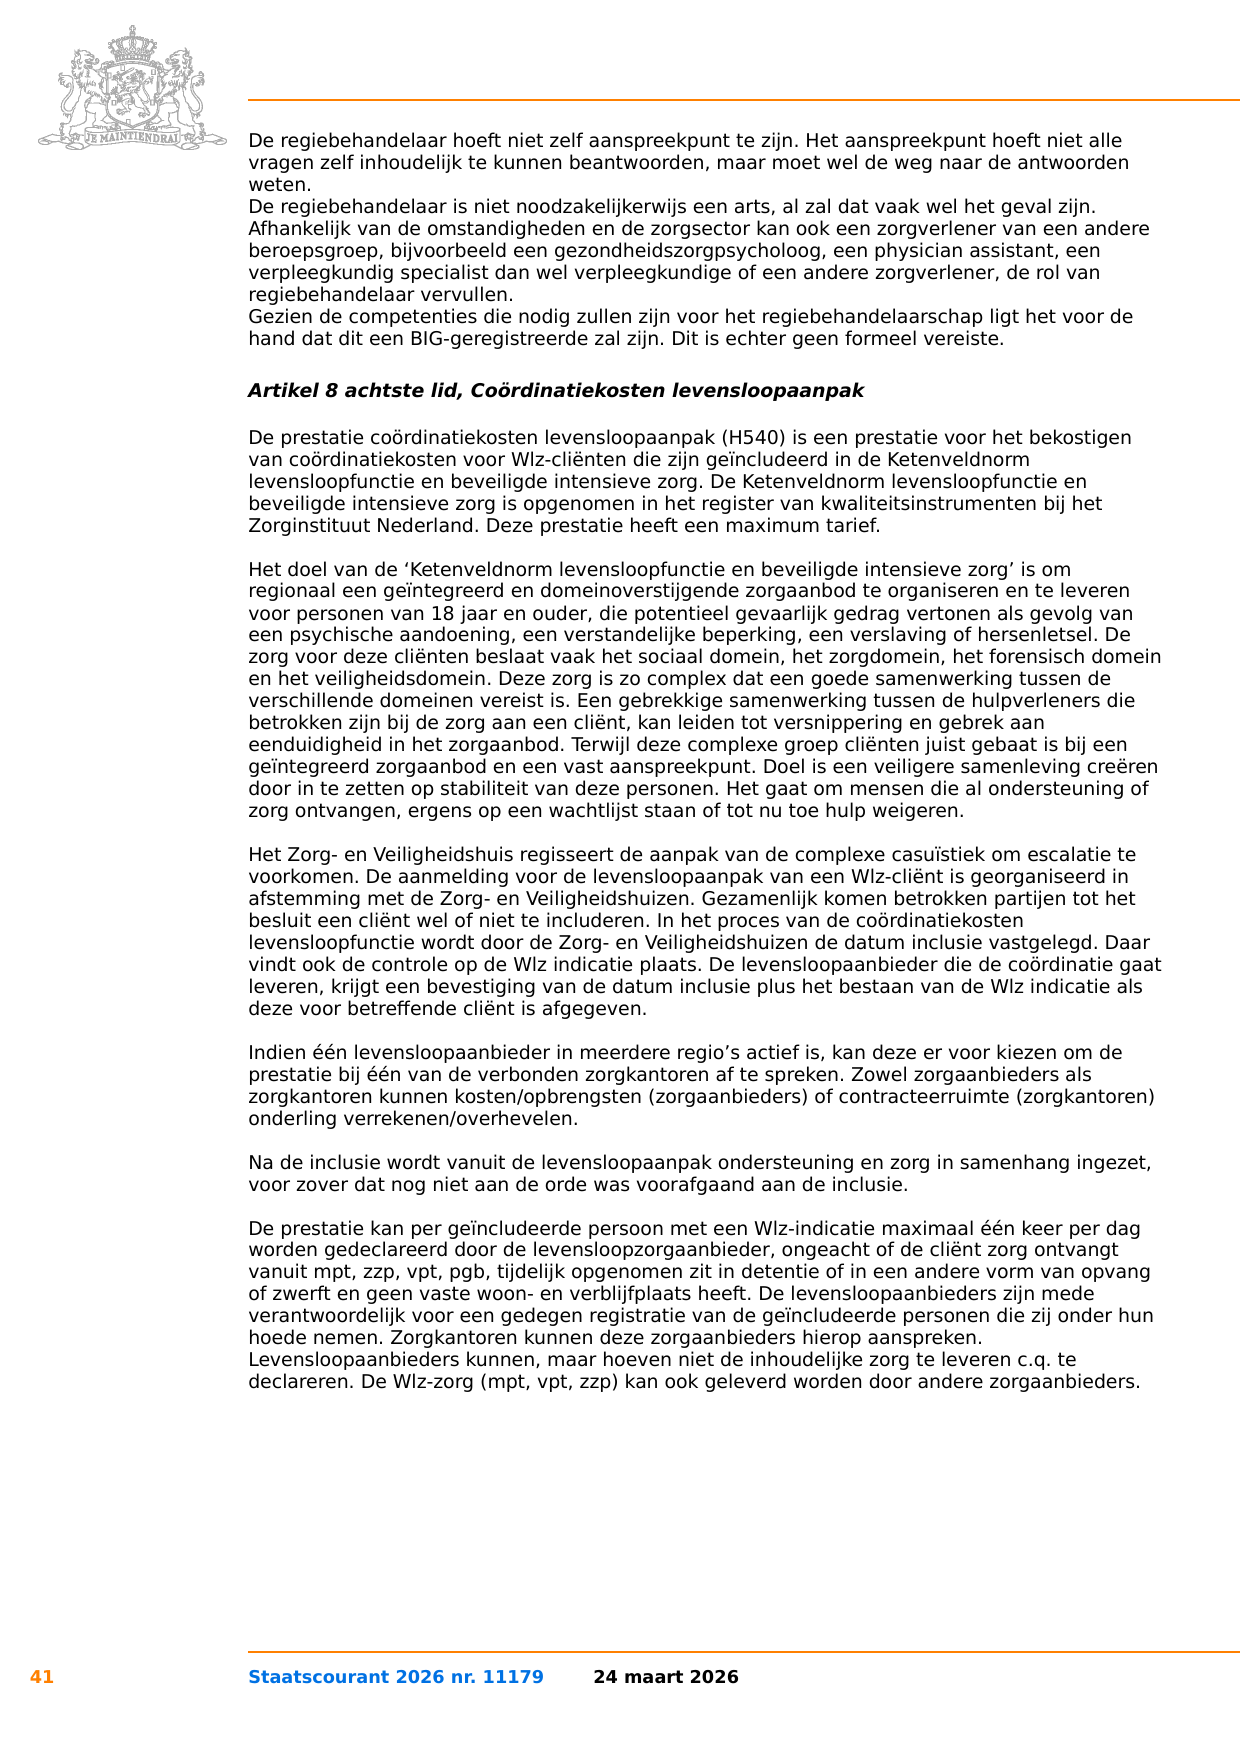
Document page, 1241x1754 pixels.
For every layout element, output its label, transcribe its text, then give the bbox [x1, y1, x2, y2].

text Gezien de competenties die nodig zullen zijn voor het regiebehandelaarschap ligt het voor de hand dat dit een BIG-geregistreerde zal zijn. Dit is echter geen formeel vereiste. [248, 306, 1163, 350]
text Indien één levensloopaanbieder in meerdere regio’s actief is, kan deze er voor kiezen om de prestatie bij één van de verbonden zorgkantoren af te spreken. Zowel zorgaanbieders als zorgkantoren kunnen kosten/opbrengsten (zorgaanbieders) of contracteerruimte (zorgkantoren) onderling verrekenen/overhevelen. [248, 1042, 1163, 1130]
text Na de inclusie wordt vanuit de levensloopaanpak ondersteuning en zorg in samenhang ingezet, voor zover dat nog niet aan de orde was voorafgaand aan de inclusie. [248, 1152, 1163, 1196]
text Het doel van de ‘Ketenveldnorm levensloopfunctie en beveiligde intensieve zorg’ is om regionaal een geïntegreerd en domeinoverstijgende zorgaanbod te organiseren en te leveren voor personen van 18 jaar en ouder, die potentieel gevaarlijk gedrag vertonen als gevolg van een psychische aandoening, een verstandelijke beperking, een verslaving of hersenletsel. De zorg voor deze cliënten beslaat vaak het sociaal domein, het zorgdomein, het forensisch domein en het veiligheidsdomein. Deze zorg is zo complex dat een goede samenwerking tussen de verschillende domeinen vereist is. Een gebrekkige samenwerking tussen de hulpverleners die betrokken zijn bij de zorg aan een cliënt, kan leiden tot versnippering en gebrek aan eenduidigheid in het zorgaanbod. Terwijl deze complexe groep cliënten juist gebaat is bij een geïntegreerd zorgaanbod en een vast aanspreekpunt. Doel is een veiligere samenleving creëren door in te zetten op stabiliteit van deze personen. Het gaat om mensen die al ondersteuning of zorg ontvangen, ergens op een wachtlijst staan of tot nu toe hulp weigeren. [248, 558, 1163, 822]
text De prestatie coördinatiekosten levensloopaanpak (H540) is een prestatie voor het bekostigen van coördinatiekosten voor Wlz-cliënten die zijn geïncludeerd in de Ketenveldnorm levensloopfunctie en beveiligde intensieve zorg. De Ketenveldnorm levensloopfunctie en beveiligde intensieve zorg is opgenomen in het register van kwaliteitsinstrumenten bij het Zorginstituut Nederland. Deze prestatie heeft een maximum tarief. [248, 427, 1163, 537]
text De prestatie kan per geïncludeerde persoon met een Wlz-indicatie maximaal één keer per dag worden gedeclareerd door de levensloopzorgaanbieder, ongeacht of de cliënt zorg ontvangt vanuit mpt, zzp, vpt, pgb, tijdelijk opgenomen zit in detentie of in een andere vorm van opvang of zwerft en geen vaste woon- en verblijfplaats heeft. De levensloopaanbieders zijn mede verantwoordelijk voor een gedegen registratie van de geïncludeerde personen die zij onder hun hoede nemen. Zorgkantoren kunnen deze zorgaanbieders hierop aanspreken. Levensloopaanbieders kunnen, maar hoeven niet de inhoudelijke zorg te leveren c.q. te declareren. De Wlz-zorg (mpt, vpt, zzp) kan ook geleverd worden door andere zorgaanbieders. [248, 1217, 1163, 1393]
picture [38, 25, 227, 150]
text De regiebehandelaar hoeft niet zelf aanspreekpunt te zijn. Het aanspreekpunt hoeft niet alle vragen zelf inhoudelijk te kunnen beantwoorden, maar moet wel de weg naar de antwoorden weten. [248, 130, 1163, 196]
subtitle Artikel 8 achtste lid, Coördinatiekosten levensloopaanpak [248, 380, 1163, 402]
text Het Zorg- en Veiligheidshuis regisseert de aanpak van de complexe casuïstiek om escalatie te voorkomen. De aanmelding voor de levensloopaanpak van een Wlz-cliënt is georganiseerd in afstemming met de Zorg- en Veiligheidshuizen. Gezamenlijk komen betrokken partijen tot het besluit een cliënt wel of niet te includeren. In het proces van de coördinatiekosten levensloopfunctie wordt door de Zorg- en Veiligheidshuizen de datum inclusie vastgelegd. Daar vindt ook de controle op de Wlz indicatie plaats. De levensloopaanbieder die de coördinatie gaat leveren, krijgt een bevestiging van de datum inclusie plus het bestaan van de Wlz indicatie als deze voor betreffende cliënt is afgegeven. [248, 844, 1163, 1020]
text De regiebehandelaar is niet noodzakelijkerwijs een arts, al zal dat vaak wel het geval zijn. Afhankelijk van de omstandigheden en de zorgsector kan ook een zorgverlener van een andere beroepsgroep, bijvoorbeeld een gezondheidszorgpsycholoog, een physician assistant, een verpleegkundig specialist dan wel verpleegkundige of een andere zorgverlener, de rol van regiebehandelaar vervullen. [248, 196, 1163, 306]
